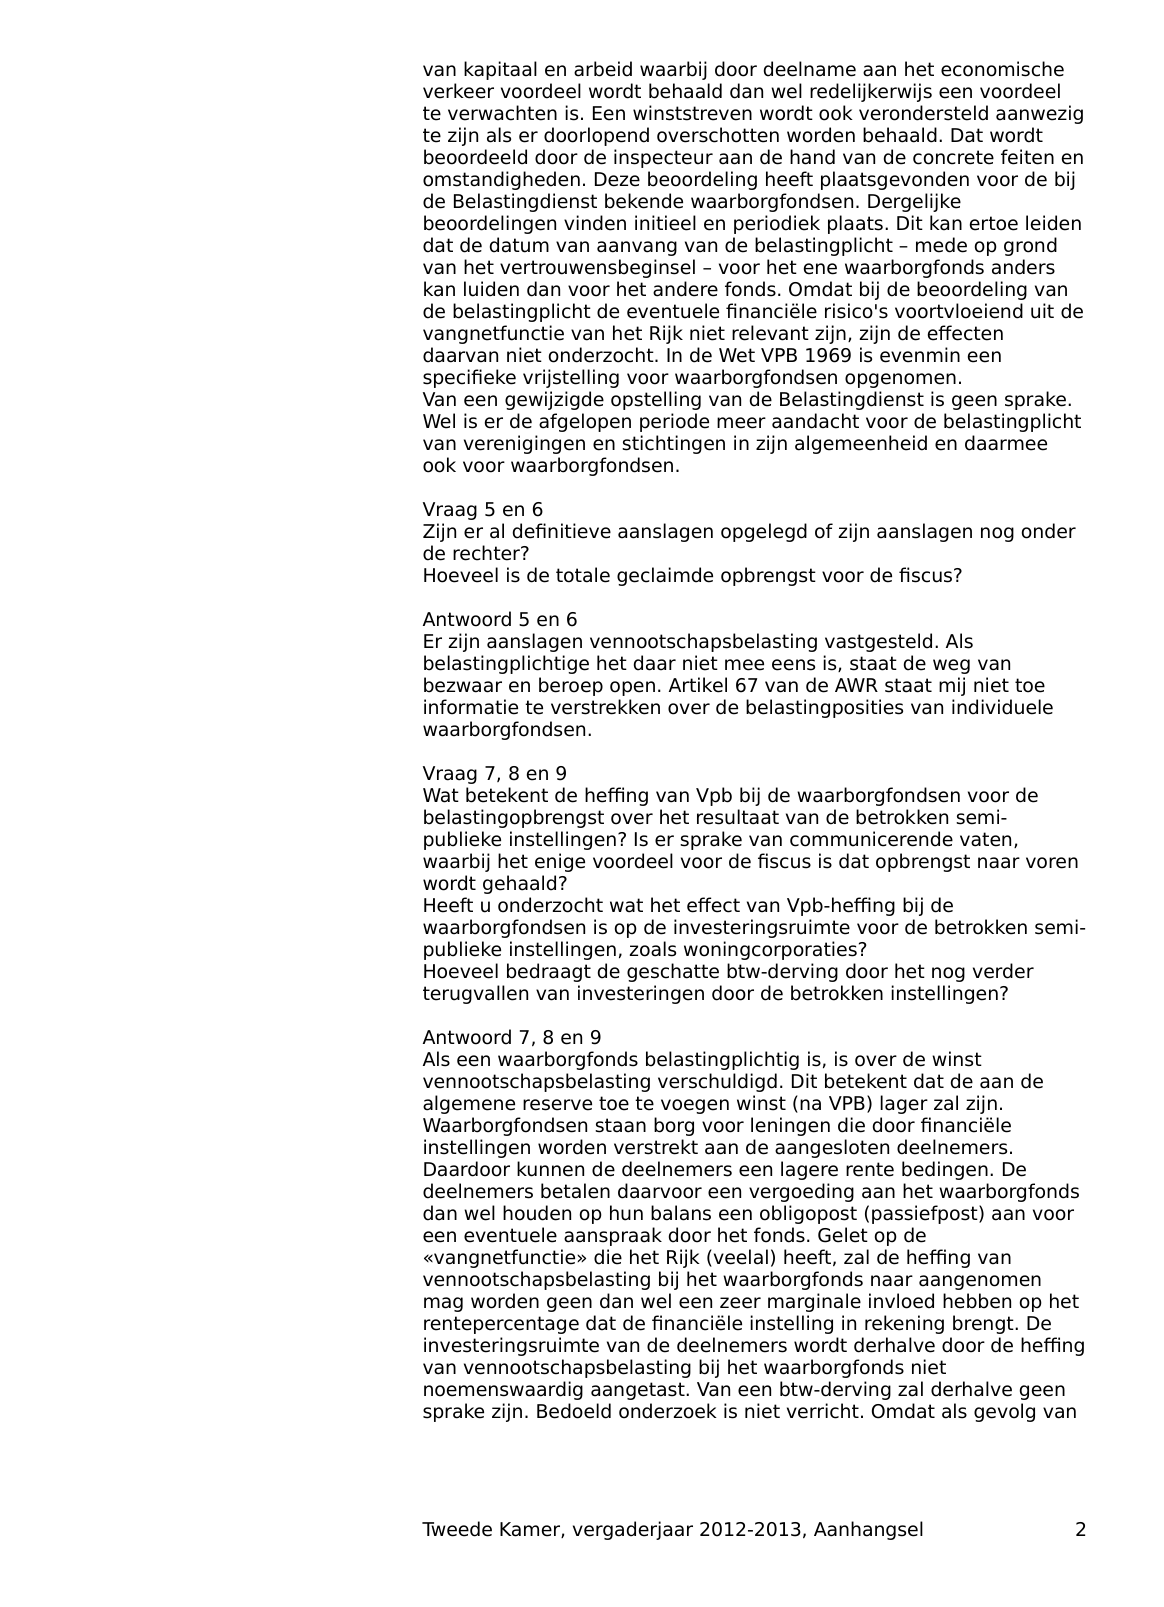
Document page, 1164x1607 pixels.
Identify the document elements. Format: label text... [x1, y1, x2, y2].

text Antwoord 5 en 6 [422, 609, 1087, 631]
text Vraag 5 en 6 [422, 499, 1087, 521]
text Antwoord 7, 8 en 9 [422, 1027, 1087, 1049]
text Er zijn aanslagen vennootschapsbelasting vastgesteld. Als belastingplichtige het daar niet mee eens is, staat de weg van bezwaar en beroep open. Artikel 67 van de AWR staat mij niet toe informatie te verstrekken over de belastingposities van individuele waarborgfondsen. [422, 631, 1087, 741]
text Als een waarborgfonds belastingplichtig is, is over de winst vennootschapsbelasting verschuldigd. Dit betekent dat de aan de algemene reserve toe te voegen winst (na VPB) lager zal zijn. Waarborgfondsen staan borg voor leningen die door financiële instellingen worden verstrekt aan de aangesloten deelnemers. Daardoor kunnen de deelnemers een lagere rente bedingen. De deelnemers betalen daarvoor een vergoeding aan het waarborgfonds dan wel houden op hun balans een obligopost (passiefpost) aan voor een eventuele aanspraak door het fonds. Gelet op de «vangnetfunctie» die het Rijk (veelal) heeft, zal de heffing van vennootschapsbelasting bij het waarborgfonds naar aangenomen mag worden geen dan wel een zeer marginale invloed hebben op het rentepercentage dat de financiële instelling in rekening brengt. De investeringsruimte van de deelnemers wordt derhalve door de heffing van vennootschapsbelasting bij het waarborgfonds niet noemenswaardig aangetast. Van een btw-derving zal derhalve geen sprake zijn. Bedoeld onderzoek is niet verricht. Omdat als gevolg van [422, 1049, 1087, 1423]
text van kapitaal en arbeid waarbij door deelname aan het economische verkeer voordeel wordt behaald dan wel redelijkerwijs een voordeel te verwachten is. Een winststreven wordt ook verondersteld aanwezig te zijn als er doorlopend overschotten worden behaald. Dat wordt beoordeeld door de inspecteur aan de hand van de concrete feiten en omstandigheden. Deze beoordeling heeft plaatsgevonden voor de bij de Belastingdienst bekende waarborgfondsen. Dergelijke beoordelingen vinden initieel en periodiek plaats. Dit kan ertoe leiden dat de datum van aanvang van de belastingplicht – mede op grond van het vertrouwensbeginsel – voor het ene waarborgfonds anders kan luiden dan voor het andere fonds. Omdat bij de beoordeling van de belastingplicht de eventuele financiële risico's voortvloeiend uit de vangnetfunctie van het Rijk niet relevant zijn, zijn de effecten daarvan niet onderzocht. In de Wet VPB 1969 is evenmin een specifieke vrijstelling voor waarborgfondsen opgenomen. [422, 59, 1087, 389]
text Heeft u onderzocht wat het effect van Vpb-heffing bij de waarborgfondsen is op de investeringsruimte voor de betrokken semi-publieke instellingen, zoals woningcorporaties? [422, 895, 1087, 961]
text Zijn er al definitieve aanslagen opgelegd of zijn aanslagen nog onder de rechter? [422, 521, 1087, 565]
text Van een gewijzigde opstelling van de Belastingdienst is geen sprake. Wel is er de afgelopen periode meer aandacht voor de belastingplicht van verenigingen en stichtingen in zijn algemeenheid en daarmee ook voor waarborgfondsen. [422, 389, 1087, 477]
text Hoeveel bedraagt de geschatte btw-derving door het nog verder terugvallen van investeringen door de betrokken instellingen? [422, 961, 1087, 1005]
text Wat betekent de heffing van Vpb bij de waarborgfondsen voor de belastingopbrengst over het resultaat van de betrokken semi-publieke instellingen? Is er sprake van communicerende vaten, waarbij het enige voordeel voor de fiscus is dat opbrengst naar voren wordt gehaald? [422, 785, 1087, 895]
text Vraag 7, 8 en 9 [422, 763, 1087, 785]
text Hoeveel is de totale geclaimde opbrengst voor de fiscus? [422, 565, 1087, 587]
